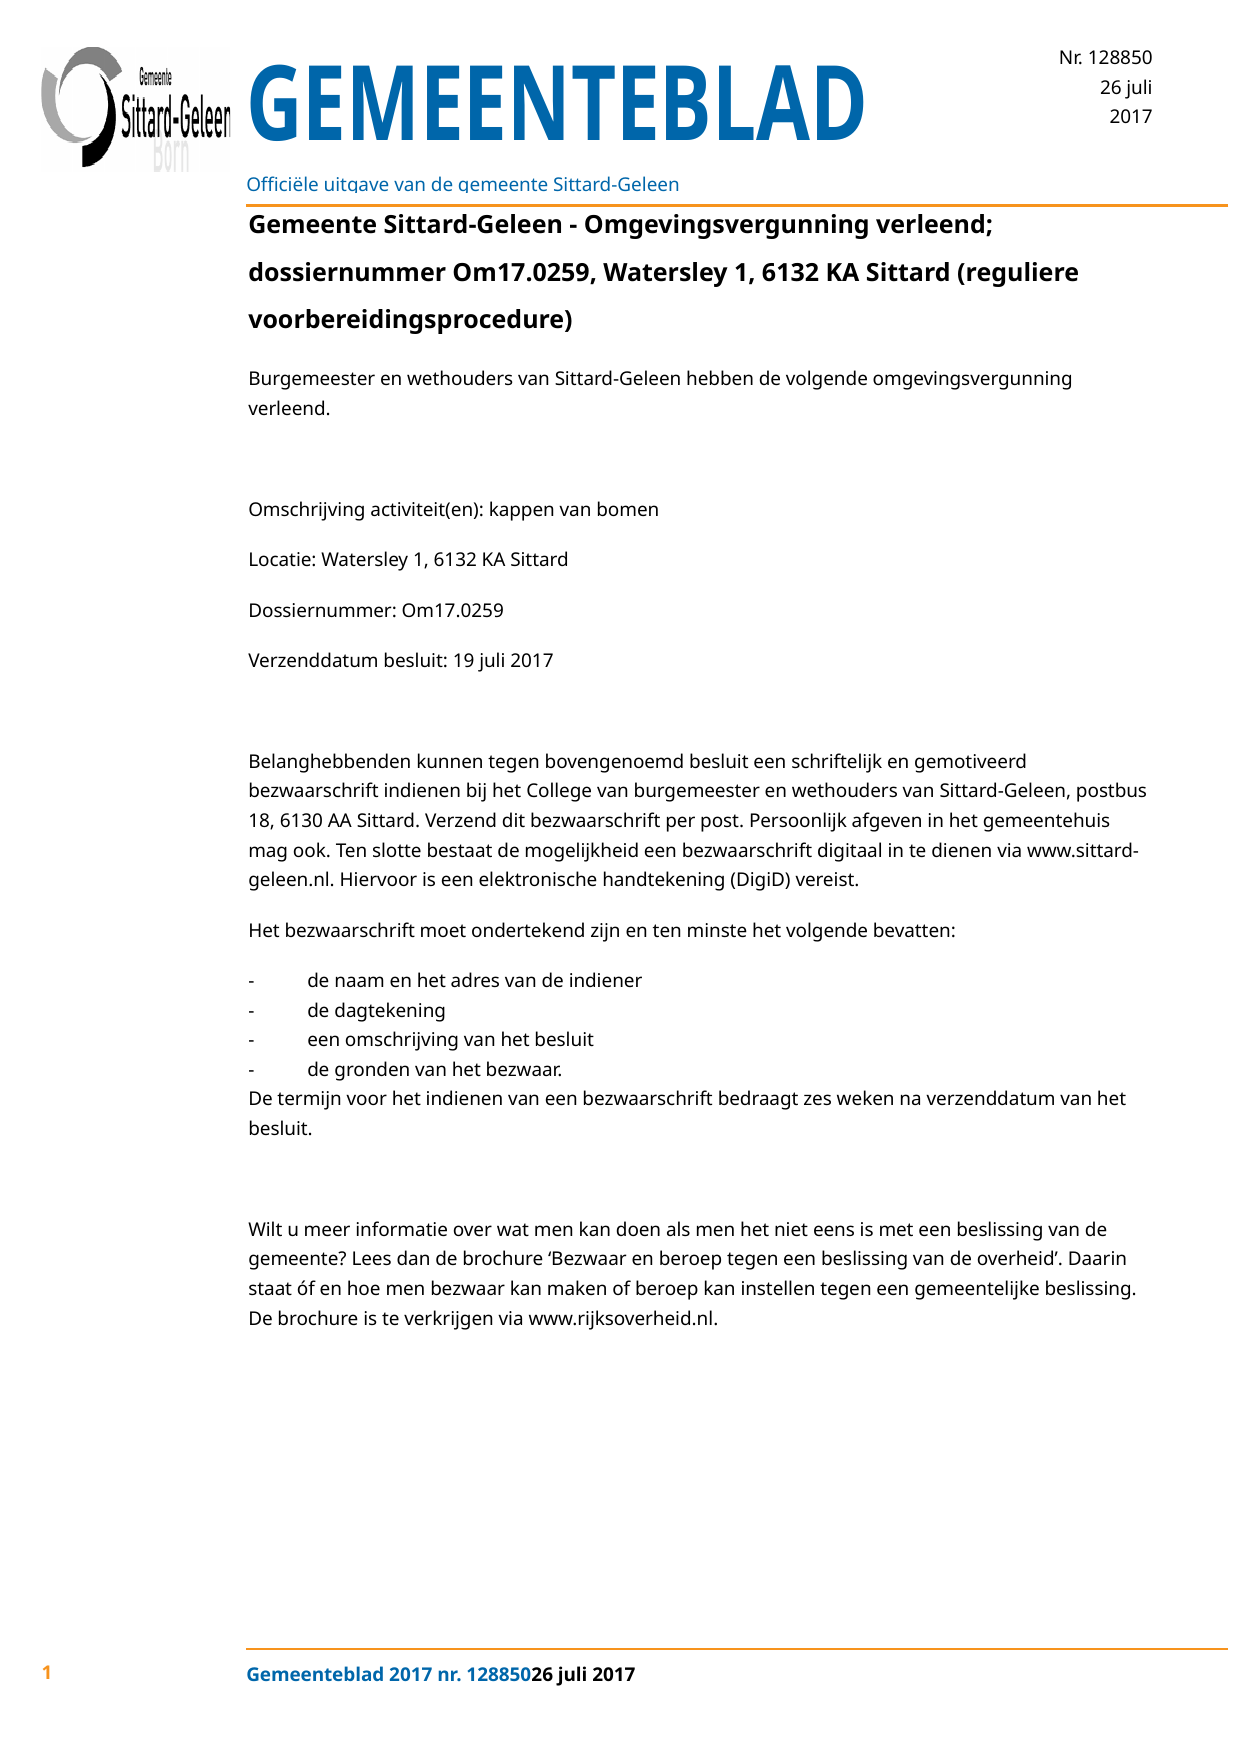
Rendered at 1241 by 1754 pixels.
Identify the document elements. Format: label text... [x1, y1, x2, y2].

text Verzenddatum besluit: 19 juli 2017 [248, 647, 1152, 673]
text Omschrijving activiteit(en): kappen van bomen [248, 496, 1152, 522]
text Het bezwaarschrift moet ondertekend zijn en ten minste het volgende bevatten: [248, 917, 1152, 942]
list de gronden van het bezwaar. [248, 1056, 1152, 1082]
text De termijn voor het indienen van een bezwaarschrift bedraagt zes weken na verzenddatum van het besluit. [248, 1086, 1152, 1141]
list een omschrijving van het besluit [248, 1026, 1152, 1052]
list de naam en het adres van de indiener [248, 967, 1152, 993]
text Locatie: Watersley 1, 6132 KA Sittard [248, 546, 1152, 572]
text Burgemeester en wethouders van Sittard-Geleen hebben de volgende omgevingsvergunning verleend. [248, 366, 1152, 421]
text Gemeente Sittard-Geleen - Omgevingsvergunning verleend; dossiernummer Om17.0259, Watersley 1, 6132 KA Sittard (reguliere voorbereidingsprocedure) [248, 207, 1152, 336]
text Wilt u meer informatie over wat men kan doen als men het niet eens is met een beslissing van de gemeente? Lees dan de brochure ‘Bezwaar en beroep tegen een beslissing van de overheid’. Daarin staat óf en hoe men bezwaar kan maken of beroep kan instellen tegen een gemeentelijke beslissing. De brochure is te verkrijgen via www.rijksoverheid.nl. [248, 1216, 1152, 1330]
picture [41, 47, 231, 172]
list de dagtekening [248, 997, 1152, 1022]
text Belanghebbenden kunnen tegen bovengenoemd besluit een schriftelijk en gemotiveerd bezwaarschrift indienen bij het College van burgemeester en wethouders van Sittard-Geleen, postbus 18, 6130 AA Sittard. Verzend dit bezwaarschrift per post. Persoonlijk afgeven in het gemeentehuis mag ook. Ten slotte bestaat de mogelijkheid een bezwaarschrift digitaal in te dienen via www.sittard-geleen.nl. Hiervoor is een elektronische handtekening (DigiD) vereist. [248, 748, 1152, 892]
text Dossiernummer: Om17.0259 [248, 597, 1152, 622]
